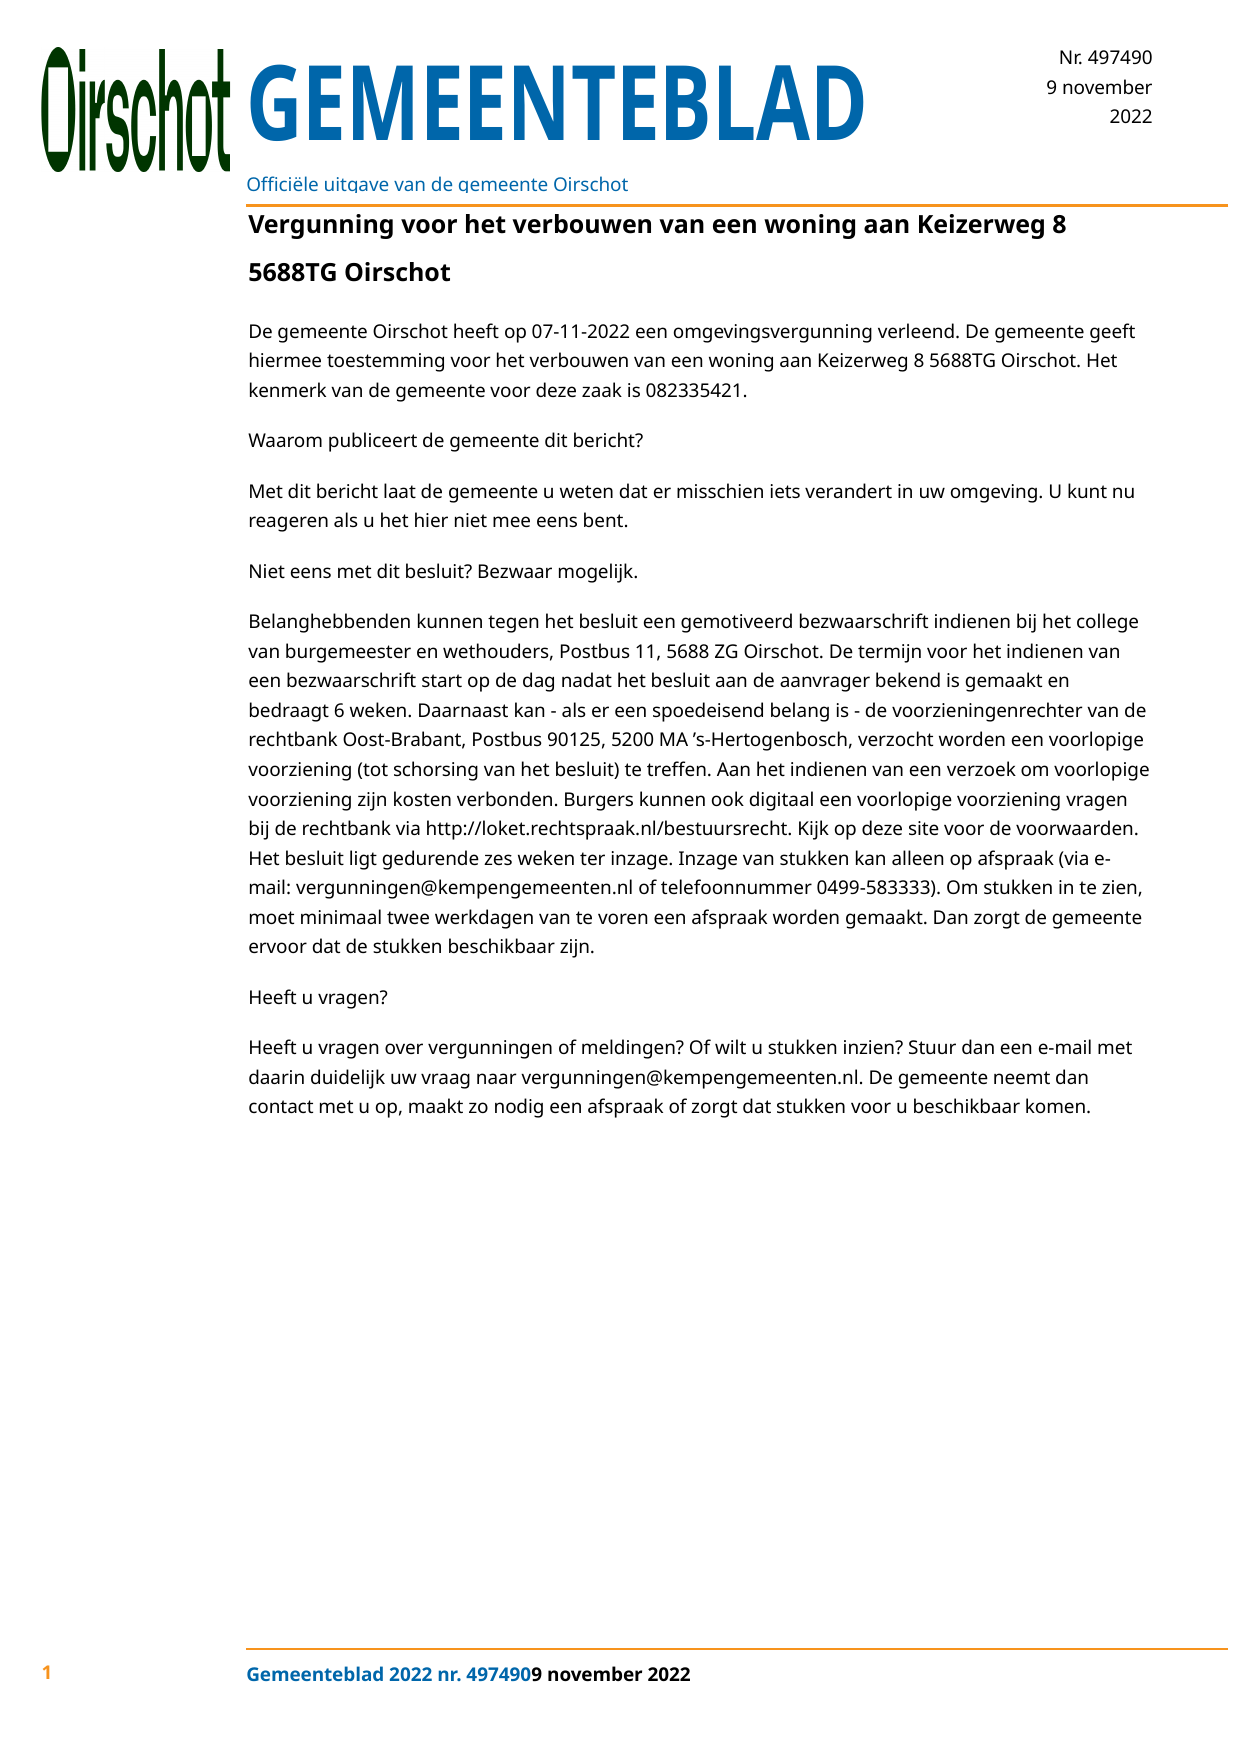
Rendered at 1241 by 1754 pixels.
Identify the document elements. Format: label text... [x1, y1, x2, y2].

text Niet eens met dit besluit? Bezwaar mogelijk. [248, 558, 1152, 584]
text Heeft u vragen? [248, 984, 1152, 1010]
text Met dit bericht laat de gemeente u weten dat er misschien iets verandert in uw omgeving. U kunt nu reageren als u het hier niet mee eens bent. [248, 478, 1152, 533]
text De gemeente Oirschot heeft op 07-11-2022 een omgevingsvergunning verleend. De gemeente geeft hiermee toestemming voor het verbouwen van een woning aan Keizerweg 8 5688TG Oirschot. Het kenmerk van de gemeente voor deze zaak is 082335421. [248, 318, 1152, 403]
picture [41, 47, 231, 172]
text Belanghebbenden kunnen tegen het besluit een gemotiveerd bezwaarschrift indienen bij het college van burgemeester en wethouders, Postbus 11, 5688 ZG Oirschot. De termijn voor het indienen van een bezwaarschrift start op de dag nadat het besluit aan de aanvrager bekend is gemaakt en bedraagt 6 weken. Daarnaast kan - als er een spoedeisend belang is - de voorzieningenrechter van de rechtbank Oost-Brabant, Postbus 90125, 5200 MA ’s-Hertogenbosch, verzocht worden een voorlopige voorziening (tot schorsing van het besluit) te treffen. Aan het indienen van een verzoek om voorlopige voorziening zijn kosten verbonden. Burgers kunnen ook digitaal een voorlopige voorziening vragen bij de rechtbank via http://loket.rechtspraak.nl/bestuursrecht. Kijk op deze site voor de voorwaarden. Het besluit ligt gedurende zes weken ter inzage. Inzage van stukken kan alleen op afspraak (via e-mail: vergunningen@kempengemeenten.nl of telefoonnummer 0499-583333). Om stukken in te zien, moet minimaal twee werkdagen van te voren een afspraak worden gemaakt. Dan zorgt de gemeente ervoor dat de stukken beschikbaar zijn. [248, 608, 1152, 959]
text Vergunning voor het verbouwen van een woning aan Keizerweg 8 5688TG Oirschot [248, 207, 1152, 288]
text Heeft u vragen over vergunningen of meldingen? Of wilt u stukken inzien? Stuur dan een e-mail met daarin duidelijk uw vraag naar vergunningen@kempengemeenten.nl. De gemeente neemt dan contact met u op, maakt zo nodig een afspraak of zorgt dat stukken voor u beschikbaar komen. [248, 1034, 1152, 1119]
text Waarom publiceert de gemeente dit bericht? [248, 427, 1152, 453]
